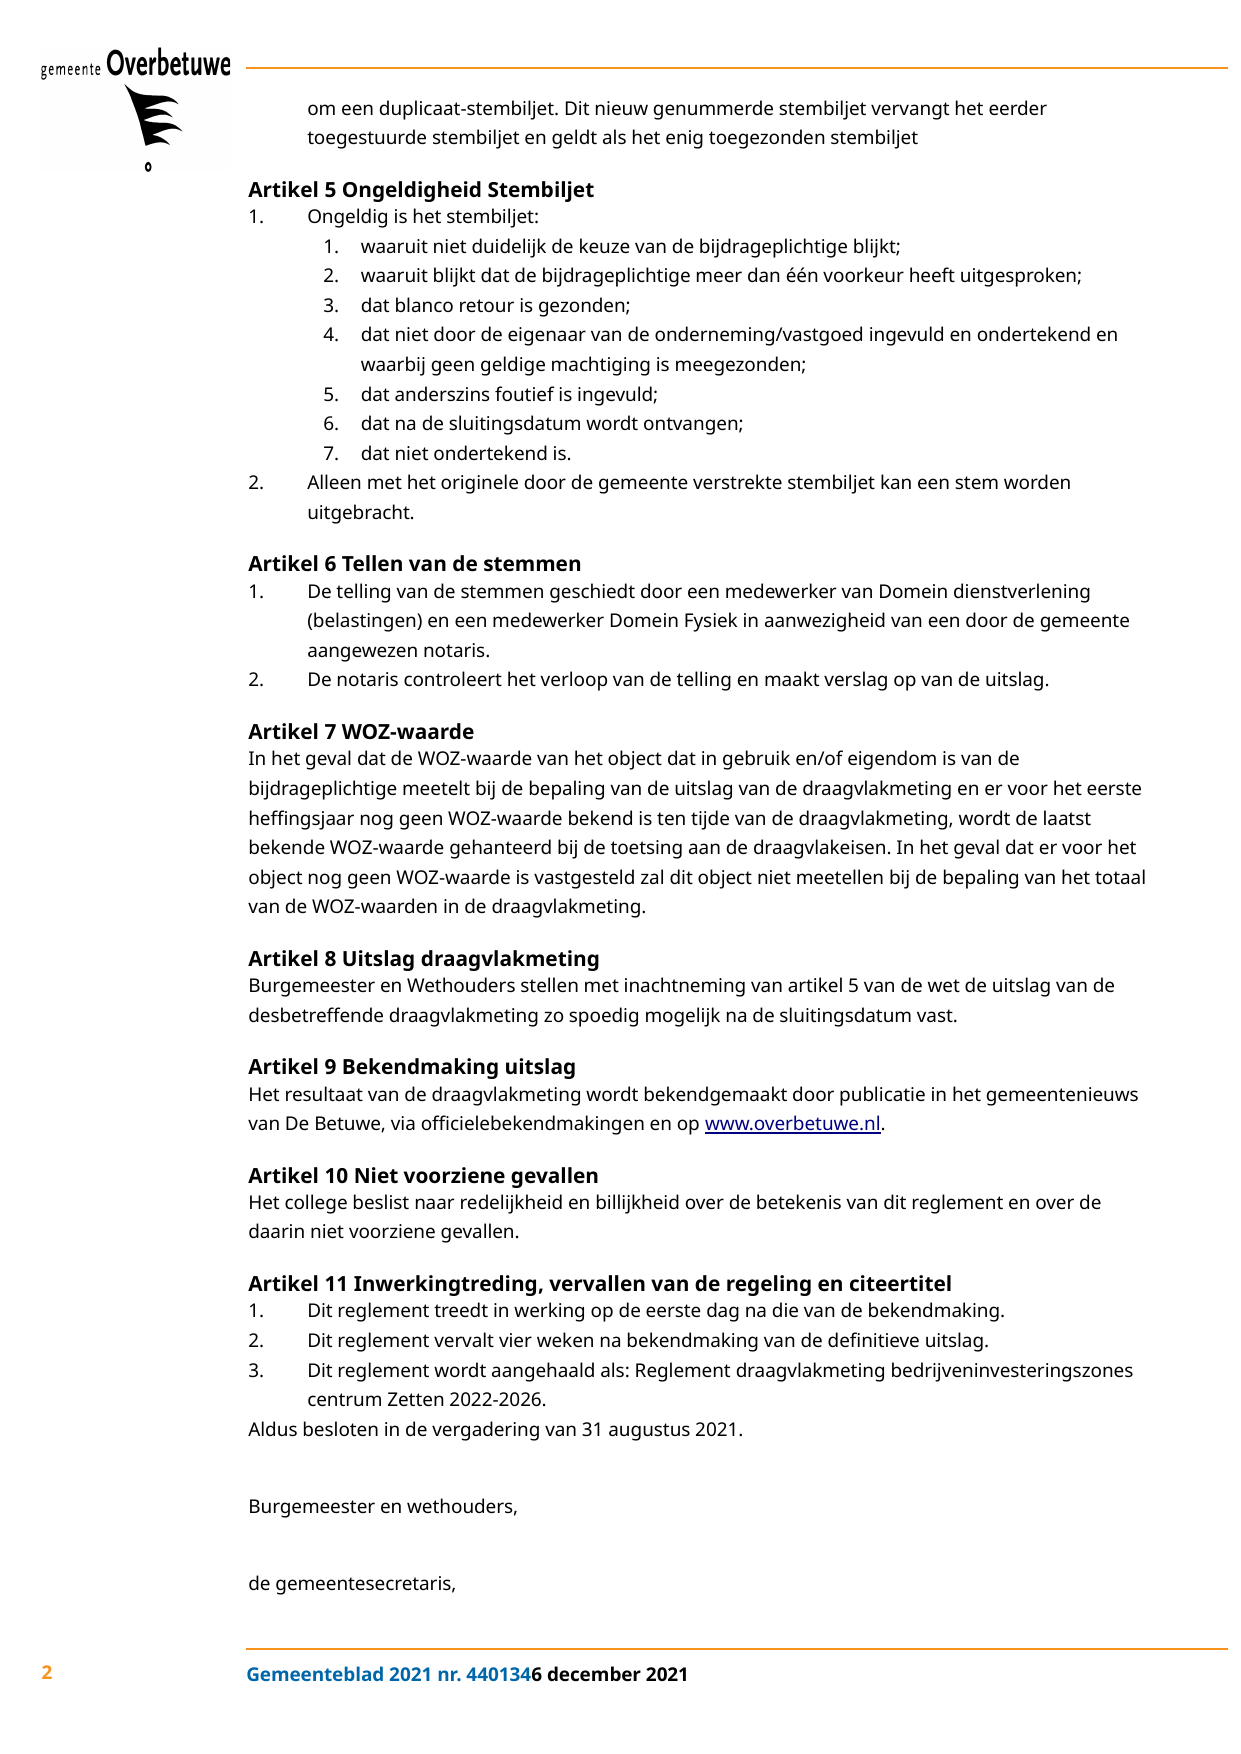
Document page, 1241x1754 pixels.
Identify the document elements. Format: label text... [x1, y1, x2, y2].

text Aldus besloten in de vergadering van 31 augustus 2021. [248, 1416, 1152, 1442]
list De notaris controleert het verloop van de telling en maakt verslag op van de uitslag. [248, 667, 1152, 692]
list Alleen met het originele door de gemeente verstrekte stembiljet kan een stem worden uitgebracht. [248, 469, 1152, 525]
text Artikel 8 Uitslag draagvlakmeting [248, 944, 1152, 972]
text Het college beslist naar redelijkheid en billijkheid over de betekenis van dit reglement en over de daarin niet voorziene gevallen. [248, 1189, 1152, 1244]
text Artikel 9 Bekendmaking uitslag [248, 1052, 1152, 1081]
text Artikel 6 Tellen van de stemmen [248, 549, 1152, 578]
list dat niet ondertekend is. [323, 440, 1152, 466]
text Artikel 7 WOZ-waarde [248, 717, 1152, 746]
list waaruit niet duidelijk de keuze van de bijdrageplichtige blijkt; [323, 233, 1152, 258]
list dat anderszins foutief is ingevuld; [323, 381, 1152, 406]
list Ongeldig is het stembiljet: [248, 203, 1152, 229]
list dat blanco retour is gezonden; [323, 292, 1152, 318]
text de gemeentesecretaris, [248, 1570, 1152, 1596]
text Het resultaat van de draagvlakmeting wordt bekendgemaakt door publicatie in het gemeentenieuws van De Betuwe, via officielebekendmakingen en op www.overbetuwe.nl. [248, 1081, 1152, 1136]
list dat niet door de eigenaar van de onderneming/vastgoed ingevuld en ondertekend en waarbij geen geldige machtiging is meegezonden; [323, 322, 1152, 377]
picture [41, 47, 231, 172]
text Artikel 11 Inwerkingtreding, vervallen van de regeling en citeertitel [248, 1269, 1152, 1298]
list waaruit blijkt dat de bijdrageplichtige meer dan één voorkeur heeft uitgesproken; [323, 262, 1152, 288]
text Artikel 10 Niet voorziene gevallen [248, 1161, 1152, 1189]
list dat na de sluitingsdatum wordt ontvangen; [323, 410, 1152, 436]
text In het geval dat de WOZ-waarde van het object dat in gebruik en/of eigendom is van de bijdrageplichtige meetelt bij de bepaling van de uitslag van de draagvlakmeting en er voor het eerste heffingsjaar nog geen WOZ-waarde bekend is ten tijde van de draagvlakmeting, wordt de laatst bekende WOZ-waarde gehanteerd bij de toetsing aan de draagvlakeisen. In het geval dat er voor het object nog geen WOZ-waarde is vastgesteld zal dit object niet meetellen bij de bepaling van het totaal van de WOZ-waarden in de draagvlakmeting. [248, 746, 1152, 919]
list Dit reglement treedt in werking op de eerste dag na die van de bekendmaking. [248, 1298, 1152, 1323]
text Burgemeester en wethouders, [248, 1493, 1152, 1519]
list Dit reglement wordt aangehaald als: Reglement draagvlakmeting bedrijveninvesteringszones centrum Zetten 2022-2026. [248, 1357, 1152, 1412]
text Burgemeester en Wethouders stellen met inachtneming van artikel 5 van de wet de uitslag van de desbetreffende draagvlakmeting zo spoedig mogelijk na de sluitingsdatum vast. [248, 972, 1152, 1028]
list De telling van de stemmen geschiedt door een medewerker van Domein dienstverlening (belastingen) en een medewerker Domein Fysiek in aanwezigheid van een door de gemeente aangewezen notaris. [248, 578, 1152, 663]
list om een duplicaat-stembiljet. Dit nieuw genummerde stembiljet vervangt het eerder toegestuurde stembiljet en geldt als het enig toegezonden stembiljet [248, 95, 1152, 150]
text Artikel 5 Ongeldigheid Stembiljet [248, 175, 1152, 203]
list Dit reglement vervalt vier weken na bekendmaking van de definitieve uitslag. [248, 1327, 1152, 1353]
